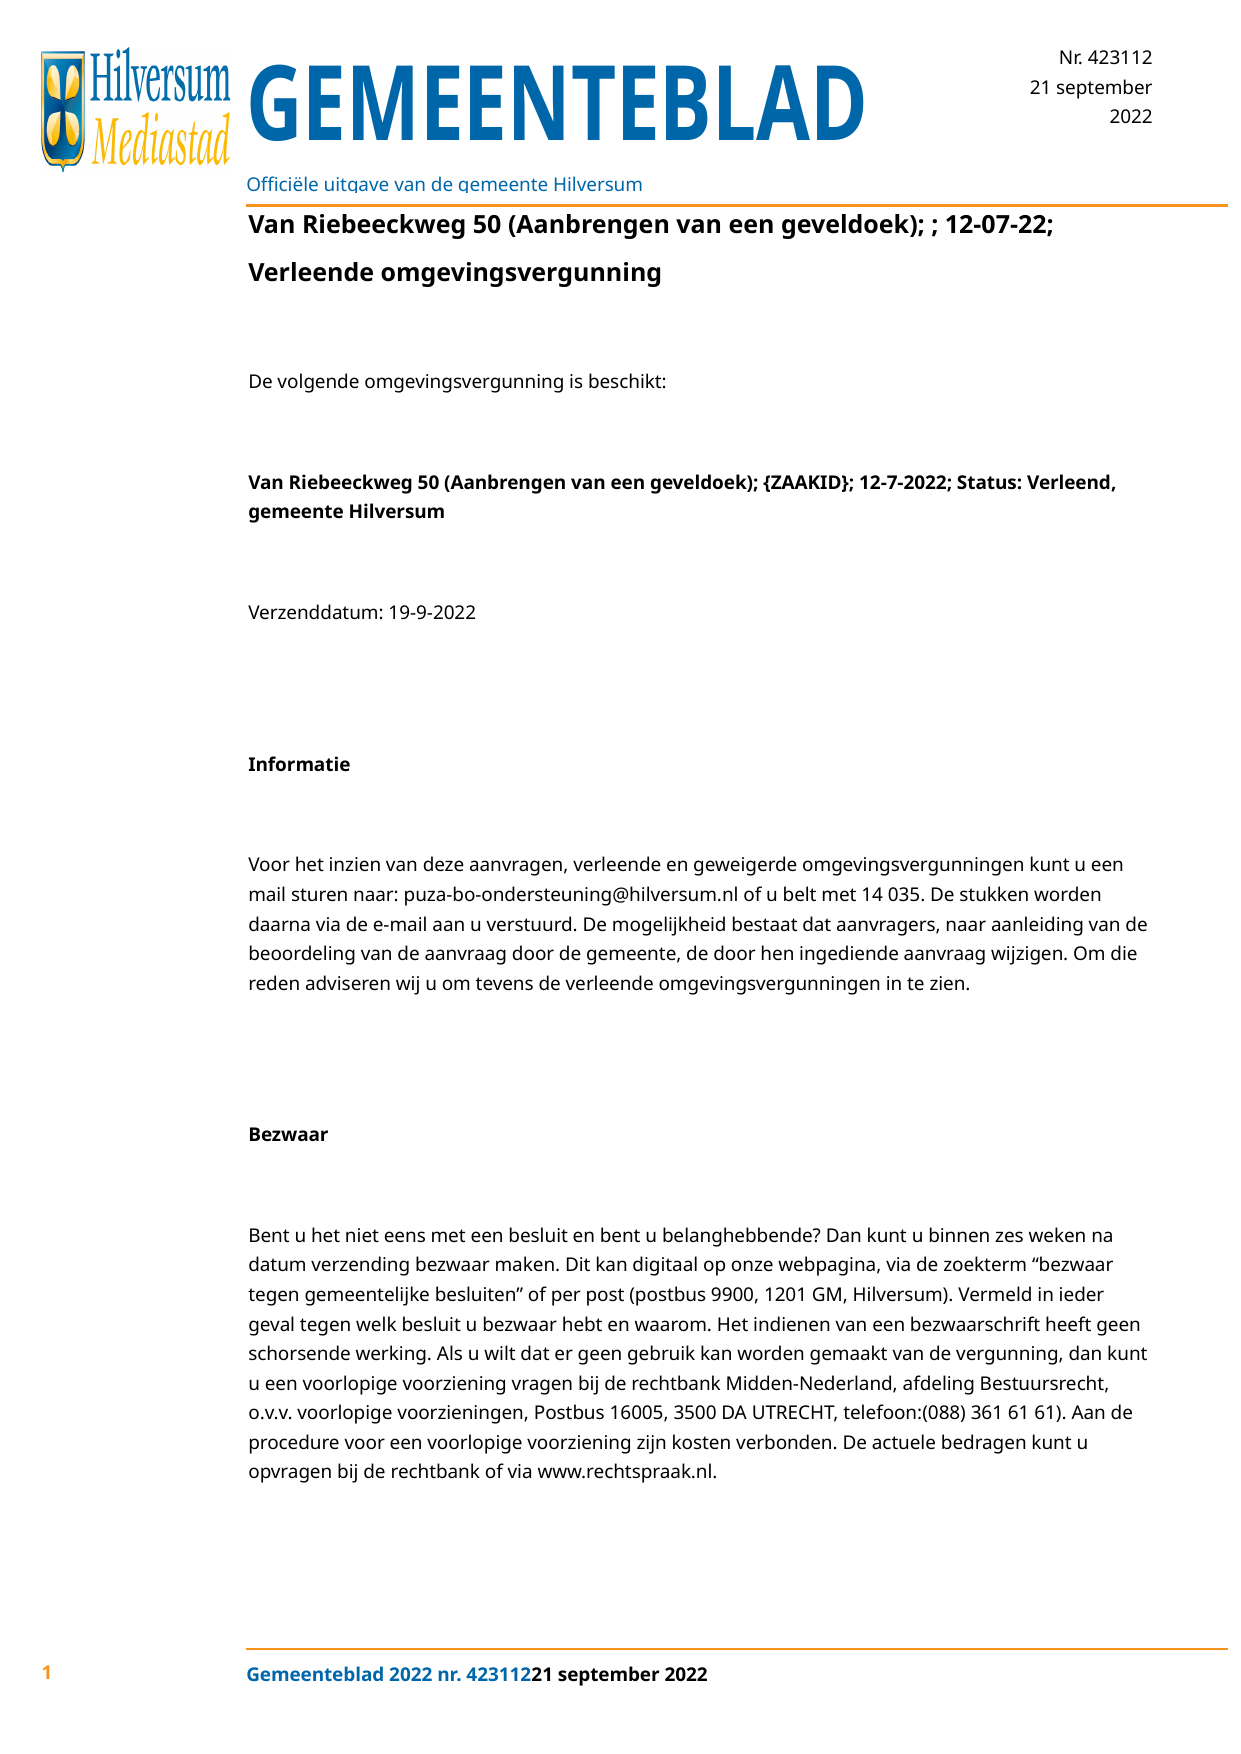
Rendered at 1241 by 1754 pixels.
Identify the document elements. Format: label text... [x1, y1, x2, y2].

text Bent u het niet eens met een besluit en bent u belanghebbende? Dan kunt u binnen zes weken na datum verzending bezwaar maken. Dit kan digitaal op onze webpagina, via de zoekterm “bezwaar tegen gemeentelijke besluiten” of per post (postbus 9900, 1201 GM, Hilversum). Vermeld in ieder geval tegen welk besluit u bezwaar hebt en waarom. Het indienen van een bezwaarschrift heeft geen schorsende werking. Als u wilt dat er geen gebruik kan worden gemaakt van de vergunning, dan kunt u een voorlopige voorziening vragen bij de rechtbank Midden-Nederland, afdeling Bestuursrecht, o.v.v. voorlopige voorzieningen, Postbus 16005, 3500 DA UTRECHT, telefoon:(088) 361 61 61). Aan de procedure voor een voorlopige voorziening zijn kosten verbonden. De actuele bedragen kunt u opvragen bij de rechtbank of via www.rechtspraak.nl. [248, 1222, 1152, 1484]
text De volgende omgevingsvergunning is beschikt: [248, 368, 1152, 394]
text Voor het inzien van deze aanvragen, verleende en geweigerde omgevingsvergunningen kunt u een mail sturen naar: puza-bo-ondersteuning@hilversum.nl of u belt met 14 035. De stukken worden daarna via de e-mail aan u verstuurd. De mogelijkheid bestaat dat aanvragers, naar aanleiding van de beoordeling van de aanvraag door de gemeente, de door hen ingediende aanvraag wijzigen. Om die reden adviseren wij u om tevens de verleende omgevingsvergunningen in te zien. [248, 852, 1152, 996]
text Verzenddatum: 19-9-2022 [248, 599, 1152, 625]
text Bezwaar [248, 1121, 1152, 1147]
picture [41, 47, 231, 172]
text Van Riebeeckweg 50 (Aanbrengen van een geveldoek); {ZAAKID}; 12-7-2022; Status: Verleend, gemeente Hilversum [248, 469, 1152, 524]
text Van Riebeeckweg 50 (Aanbrengen van een geveldoek); ; 12-07-22; Verleende omgevingsvergunning [248, 207, 1152, 288]
text Informatie [248, 751, 1152, 777]
